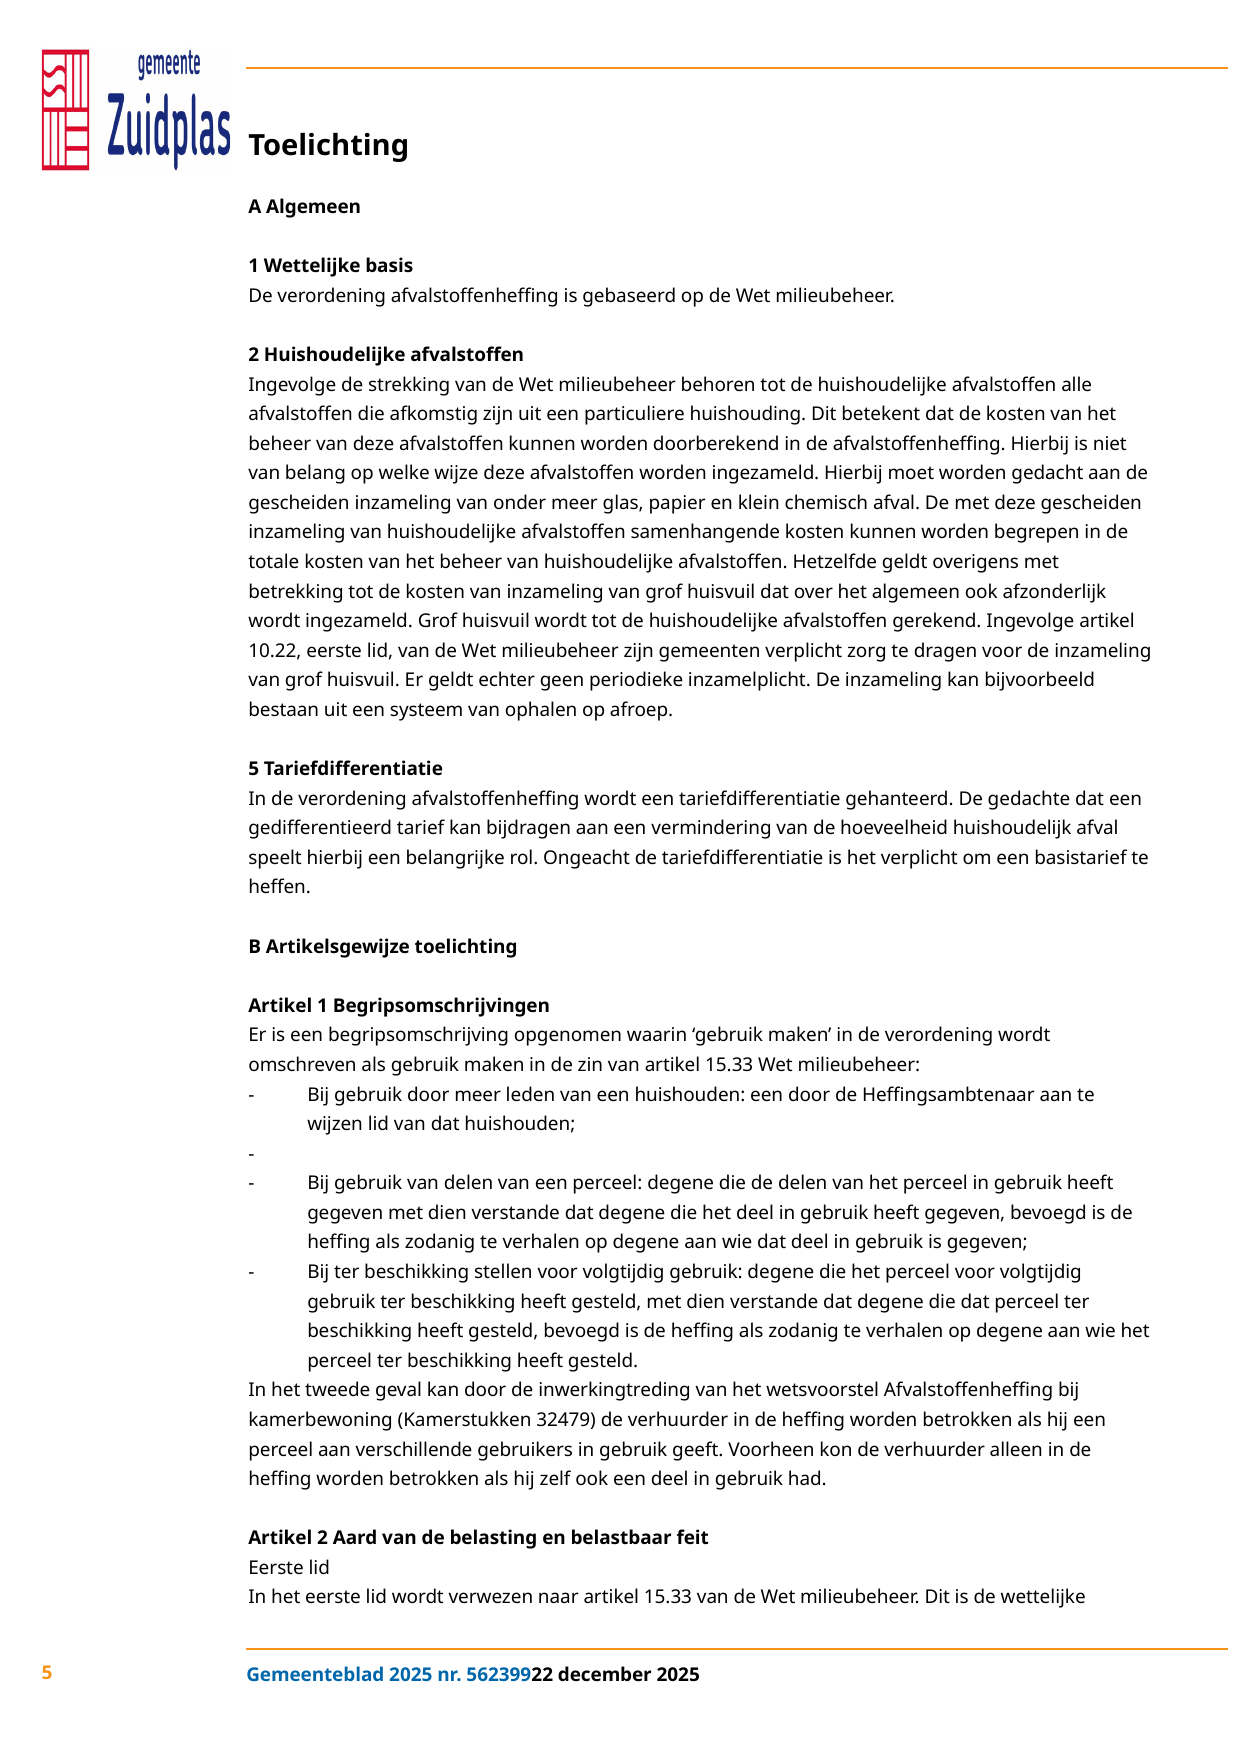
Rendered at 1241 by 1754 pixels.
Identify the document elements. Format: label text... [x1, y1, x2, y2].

list Bij ter beschikking stellen voor volgtijdig gebruik: degene die het perceel voor volgtijdig gebruik ter beschikking heeft gesteld, met dien verstande dat degene die dat perceel ter beschikking heeft gesteld, bevoegd is de heffing als zodanig te verhalen op degene aan wie het perceel ter beschikking heeft gesteld. [248, 1258, 1152, 1373]
list Bij gebruik van delen van een perceel: degene die de delen van het perceel in gebruik heeft gegeven met dien verstande dat degene die het deel in gebruik heeft gegeven, bevoegd is de heffing als zodanig te verhalen op degene aan wie dat deel in gebruik is gegeven; [248, 1169, 1152, 1254]
text In het eerste lid wordt verwezen naar artikel 15.33 van de Wet milieubeheer. Dit is de wettelijke [248, 1584, 1152, 1609]
text Toelichting [248, 124, 1152, 164]
text A Algemeen [248, 193, 1152, 219]
text Eerste lid [248, 1554, 1152, 1580]
text In de verordening afvalstoffenheffing wordt een tariefdifferentiatie gehanteerd. De gedachte dat een gedifferentieerd tarief kan bijdragen aan een vermindering van de hoeveelheid huishoudelijk afval speelt hierbij een belangrijke rol. Ongeacht de tariefdifferentiatie is het verplicht om een basistarief te heffen. [248, 785, 1152, 899]
text Artikel 1 Begripsomschrijvingen [248, 992, 1152, 1018]
text In het tweede geval kan door de inwerkingtreding van het wetsvoorstel Afvalstoffenheffing bij kamerbewoning (Kamerstukken 32479) de verhuurder in de heffing worden betrokken als hij een perceel aan verschillende gebruikers in gebruik geeft. Voorheen kon de verhuurder alleen in de heffing worden betrokken als hij zelf ook een deel in gebruik had. [248, 1377, 1152, 1491]
text De verordening afvalstoffenheffing is gebaseerd op de Wet milieubeheer. [248, 282, 1152, 308]
text 2 Huishoudelijke afvalstoffen [248, 341, 1152, 367]
text 5 Tariefdifferentiatie [248, 755, 1152, 781]
list Bij gebruik door meer leden van een huishouden: een door de Heffingsambtenaar aan te wijzen lid van dat huishouden; [248, 1081, 1152, 1136]
text B Artikelsgewijze toelichting [248, 933, 1152, 958]
text Er is een begripsomschrijving opgenomen waarin ‘gebruik maken’ in de verordening wordt omschreven als gebruik maken in de zin van artikel 15.33 Wet milieubeheer: [248, 1022, 1152, 1077]
text Artikel 2 Aard van de belasting en belastbaar feit [248, 1524, 1152, 1550]
text Ingevolge de strekking van de Wet milieubeheer behoren tot de huishoudelijke afvalstoffen alle afvalstoffen die afkomstig zijn uit een particuliere huishouding. Dit betekent dat de kosten van het beheer van deze afvalstoffen kunnen worden doorberekend in de afvalstoffenheffing. Hierbij is niet van belang op welke wijze deze afvalstoffen worden ingezameld. Hierbij moet worden gedacht aan de gescheiden inzameling van onder meer glas, papier en klein chemisch afval. De met deze gescheiden inzameling van huishoudelijke afvalstoffen samenhangende kosten kunnen worden begrepen in de totale kosten van het beheer van huishoudelijke afvalstoffen. Hetzelfde geldt overigens met betrekking tot de kosten van inzameling van grof huisvuil dat over het algemeen ook afzonderlijk wordt ingezameld. Grof huisvuil wordt tot de huishoudelijke afvalstoffen gerekend. Ingevolge artikel 10.22, eerste lid, van de Wet milieubeheer zijn gemeenten verplicht zorg te dragen voor de inzameling van grof huisvuil. Er geldt echter geen periodieke inzamelplicht. De inzameling kan bijvoorbeeld bestaan uit een systeem van ophalen op afroep. [248, 371, 1152, 722]
text 1 Wettelijke basis [248, 252, 1152, 278]
picture [41, 47, 231, 172]
